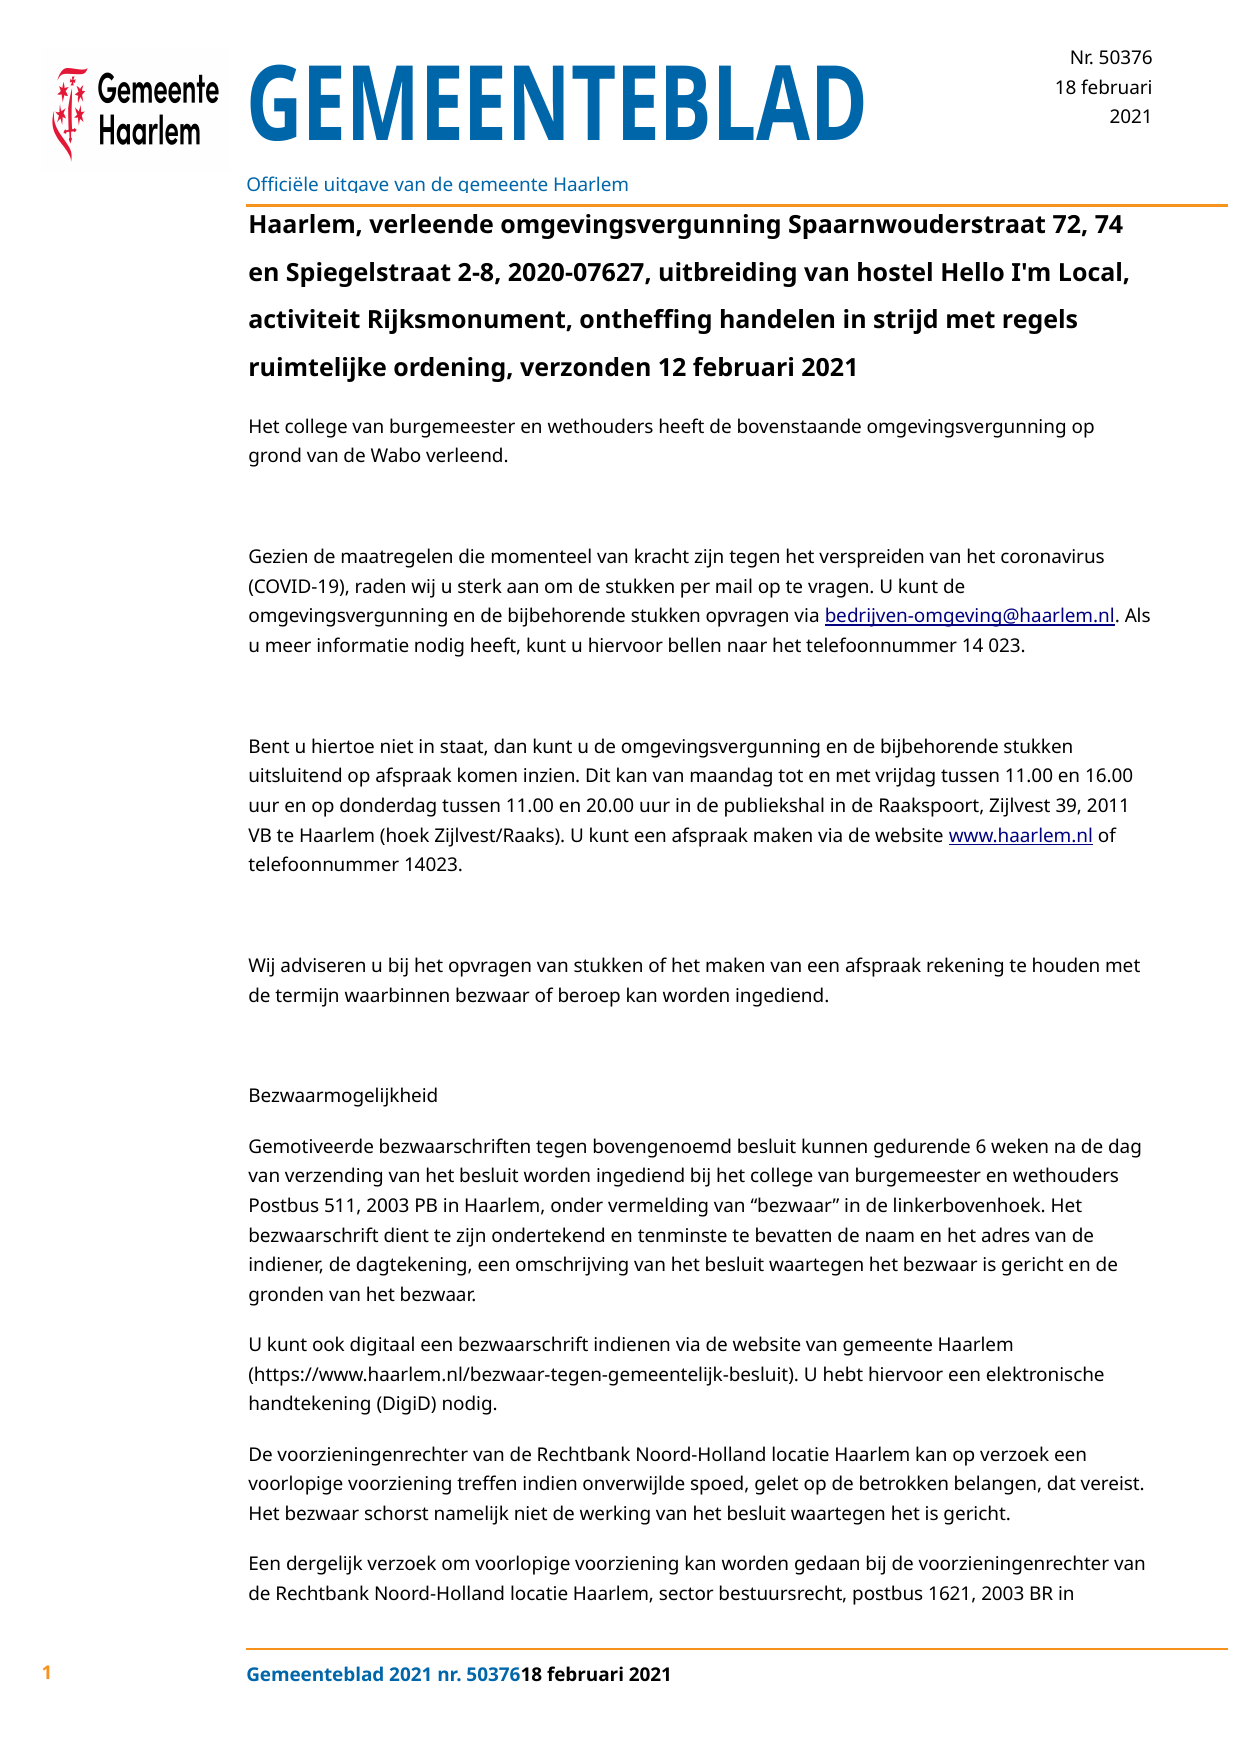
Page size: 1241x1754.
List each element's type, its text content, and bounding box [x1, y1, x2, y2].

text Het college van burgemeester en wethouders heeft de bovenstaande omgevingsvergunning op grond van de Wabo verleend. [248, 413, 1152, 468]
text De voorzieningenrechter van de Rechtbank Noord-Holland locatie Haarlem kan op verzoek een voorlopige voorziening treffen indien onverwijlde spoed, gelet op de betrokken belangen, dat vereist. Het bezwaar schorst namelijk niet de werking van het besluit waartegen het is gericht. [248, 1441, 1152, 1526]
text Gemotiveerde bezwaarschriften tegen bovengenoemd besluit kunnen gedurende 6 weken na de dag van verzending van het besluit worden ingediend bij het college van burgemeester en wethouders Postbus 511, 2003 PB in Haarlem, onder vermelding van “bezwaar” in de linkerbovenhoek. Het bezwaarschrift dient te zijn ondertekend en tenminste te bevatten de naam en het adres van de indiener, de dagtekening, een omschrijving van het besluit waartegen het bezwaar is gericht en de gronden van het bezwaar. [248, 1133, 1152, 1307]
text Bezwaarmogelijkheid [248, 1083, 1152, 1108]
picture [41, 47, 231, 172]
text Bent u hiertoe niet in staat, dan kunt u de omgevingsvergunning en de bijbehorende stukken uitsluitend op afspraak komen inzien. Dit kan van maandag tot en met vrijdag tussen 11.00 en 16.00 uur en op donderdag tussen 11.00 en 20.00 uur in de publiekshal in de Raakspoort, Zijlvest 39, 2011 VB te Haarlem (hoek Zijlvest/Raaks). U kunt een afspraak maken via de website www.haarlem.nl of telefoonnummer 14023. [248, 733, 1152, 877]
text U kunt ook digitaal een bezwaarschrift indienen via de website van gemeente Haarlem (https://www.haarlem.nl/bezwaar-tegen-gemeentelijk-besluit). U hebt hiervoor een elektronische handtekening (DigiD) nodig. [248, 1331, 1152, 1416]
text Een dergelijk verzoek om voorlopige voorziening kan worden gedaan bij de voorzieningenrechter van de Rechtbank Noord-Holland locatie Haarlem, sector bestuursrecht, postbus 1621, 2003 BR in [248, 1551, 1152, 1606]
text Gezien de maatregelen die momenteel van kracht zijn tegen het verspreiden van het coronavirus (COVID-19), raden wij u sterk aan om de stukken per mail op te vragen. U kunt de omgevingsvergunning en de bijbehorende stukken opvragen via bedrijven-omgeving@haarlem.nl. Als u meer informatie nodig heeft, kunt u hiervoor bellen naar het telefoonnummer 14 023. [248, 543, 1152, 658]
text Wij adviseren u bij het opvragen van stukken of het maken van een afspraak rekening te houden met de termijn waarbinnen bezwaar of beroep kan worden ingediend. [248, 952, 1152, 1008]
text Haarlem, verleende omgevingsvergunning Spaarnwouderstraat 72, 74 en Spiegelstraat 2-8, 2020-07627, uitbreiding van hostel Hello I'm Local, activiteit Rijksmonument, ontheffing handelen in strijd met regels ruimtelijke ordening, verzonden 12 februari 2021 [248, 207, 1152, 384]
